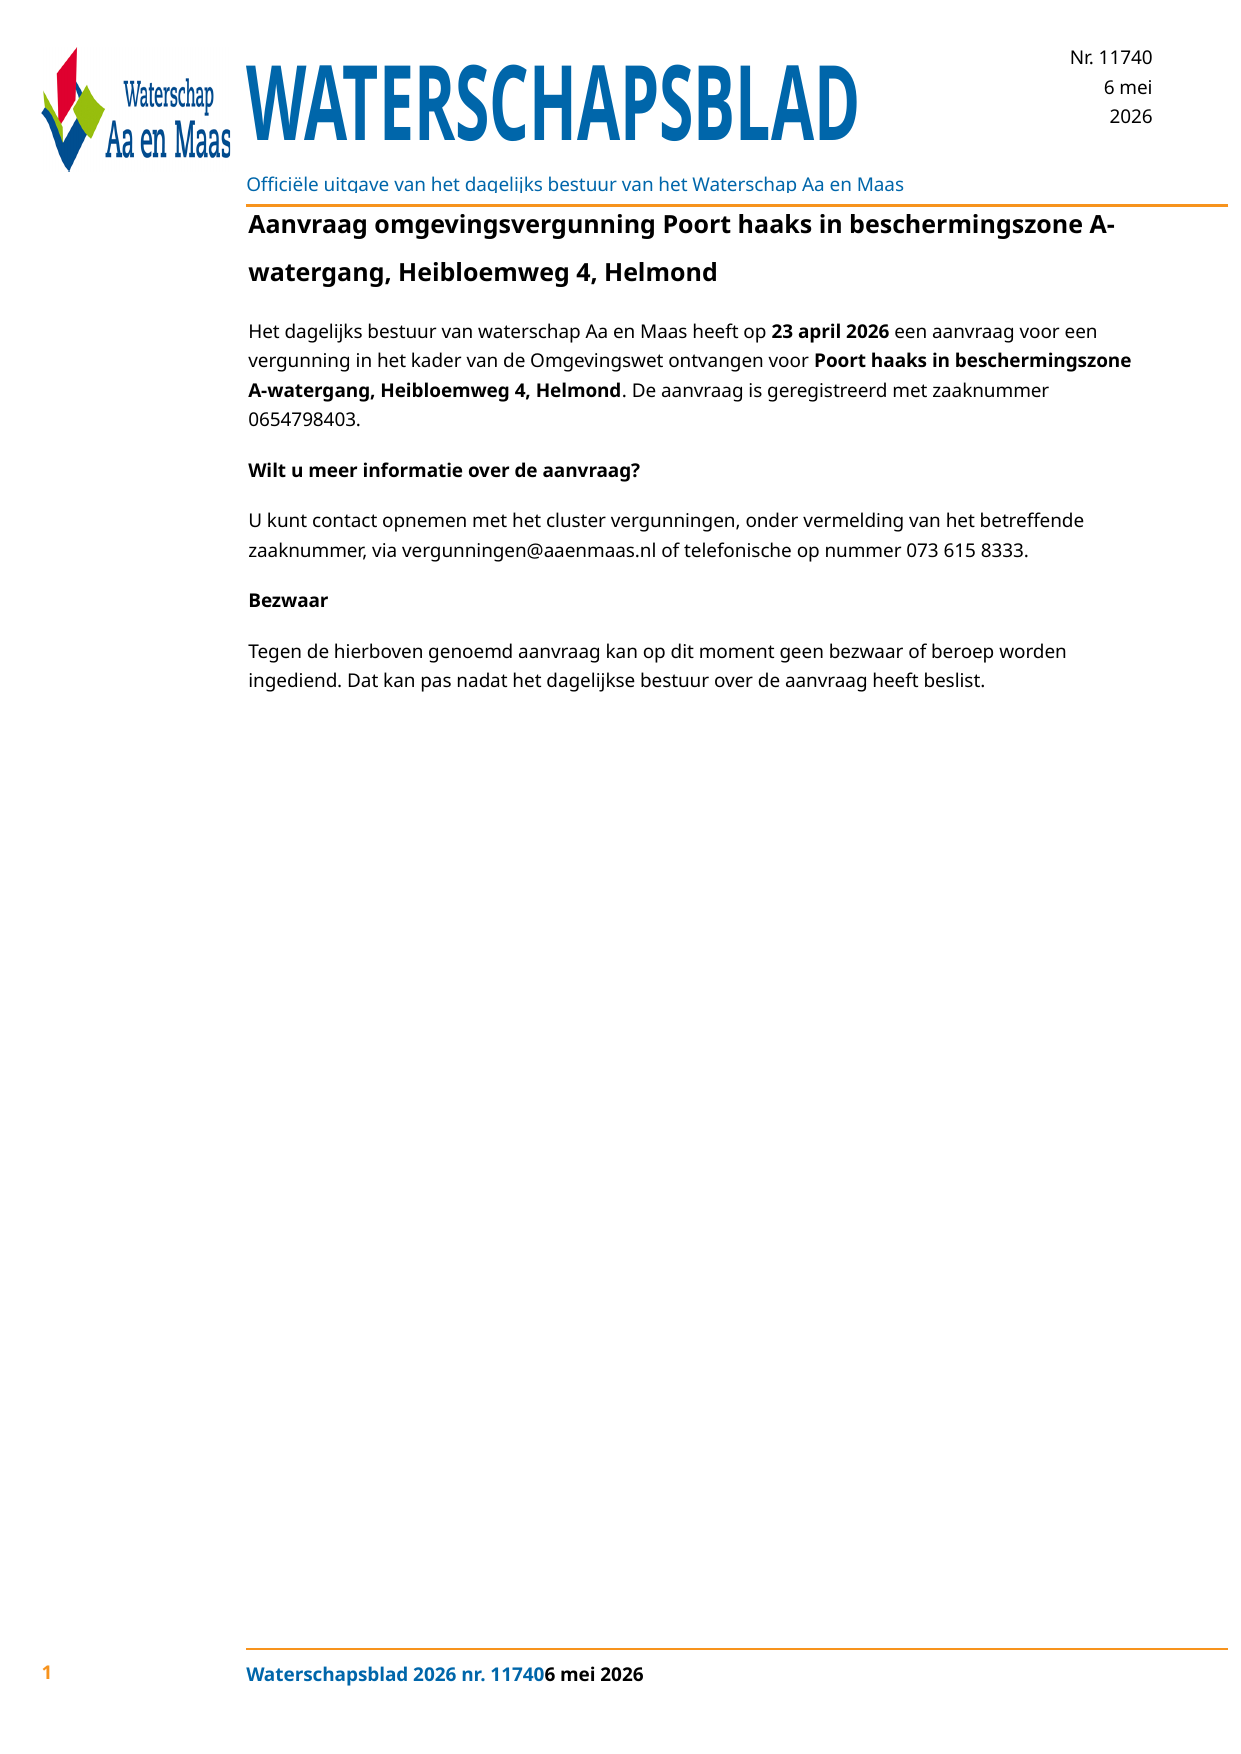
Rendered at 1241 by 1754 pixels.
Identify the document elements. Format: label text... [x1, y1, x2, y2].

text Wilt u meer informatie over de aanvraag? [248, 457, 1152, 483]
text U kunt contact opnemen met het cluster vergunningen, onder vermelding van het betreffende zaaknummer, via vergunningen@aaenmaas.nl of telefonische op nummer 073 615 8333. [248, 507, 1152, 563]
text Bezwaar [248, 587, 1152, 613]
text Tegen de hierboven genoemd aanvraag kan op dit moment geen bezwaar of beroep worden ingediend. Dat kan pas nadat het dagelijkse bestuur over de aanvraag heeft beslist. [248, 638, 1152, 693]
text Het dagelijks bestuur van waterschap Aa en Maas heeft op 23 april 2026 een aanvraag voor een vergunning in het kader van de Omgevingswet ontvangen voor Poort haaks in beschermingszone A-watergang, Heibloemweg 4, Helmond. De aanvraag is geregistreerd met zaaknummer 0654798403. [248, 318, 1152, 432]
text Aanvraag omgevingsvergunning Poort haaks in beschermingszone A-watergang, Heibloemweg 4, Helmond [248, 207, 1152, 288]
picture [41, 47, 231, 172]
